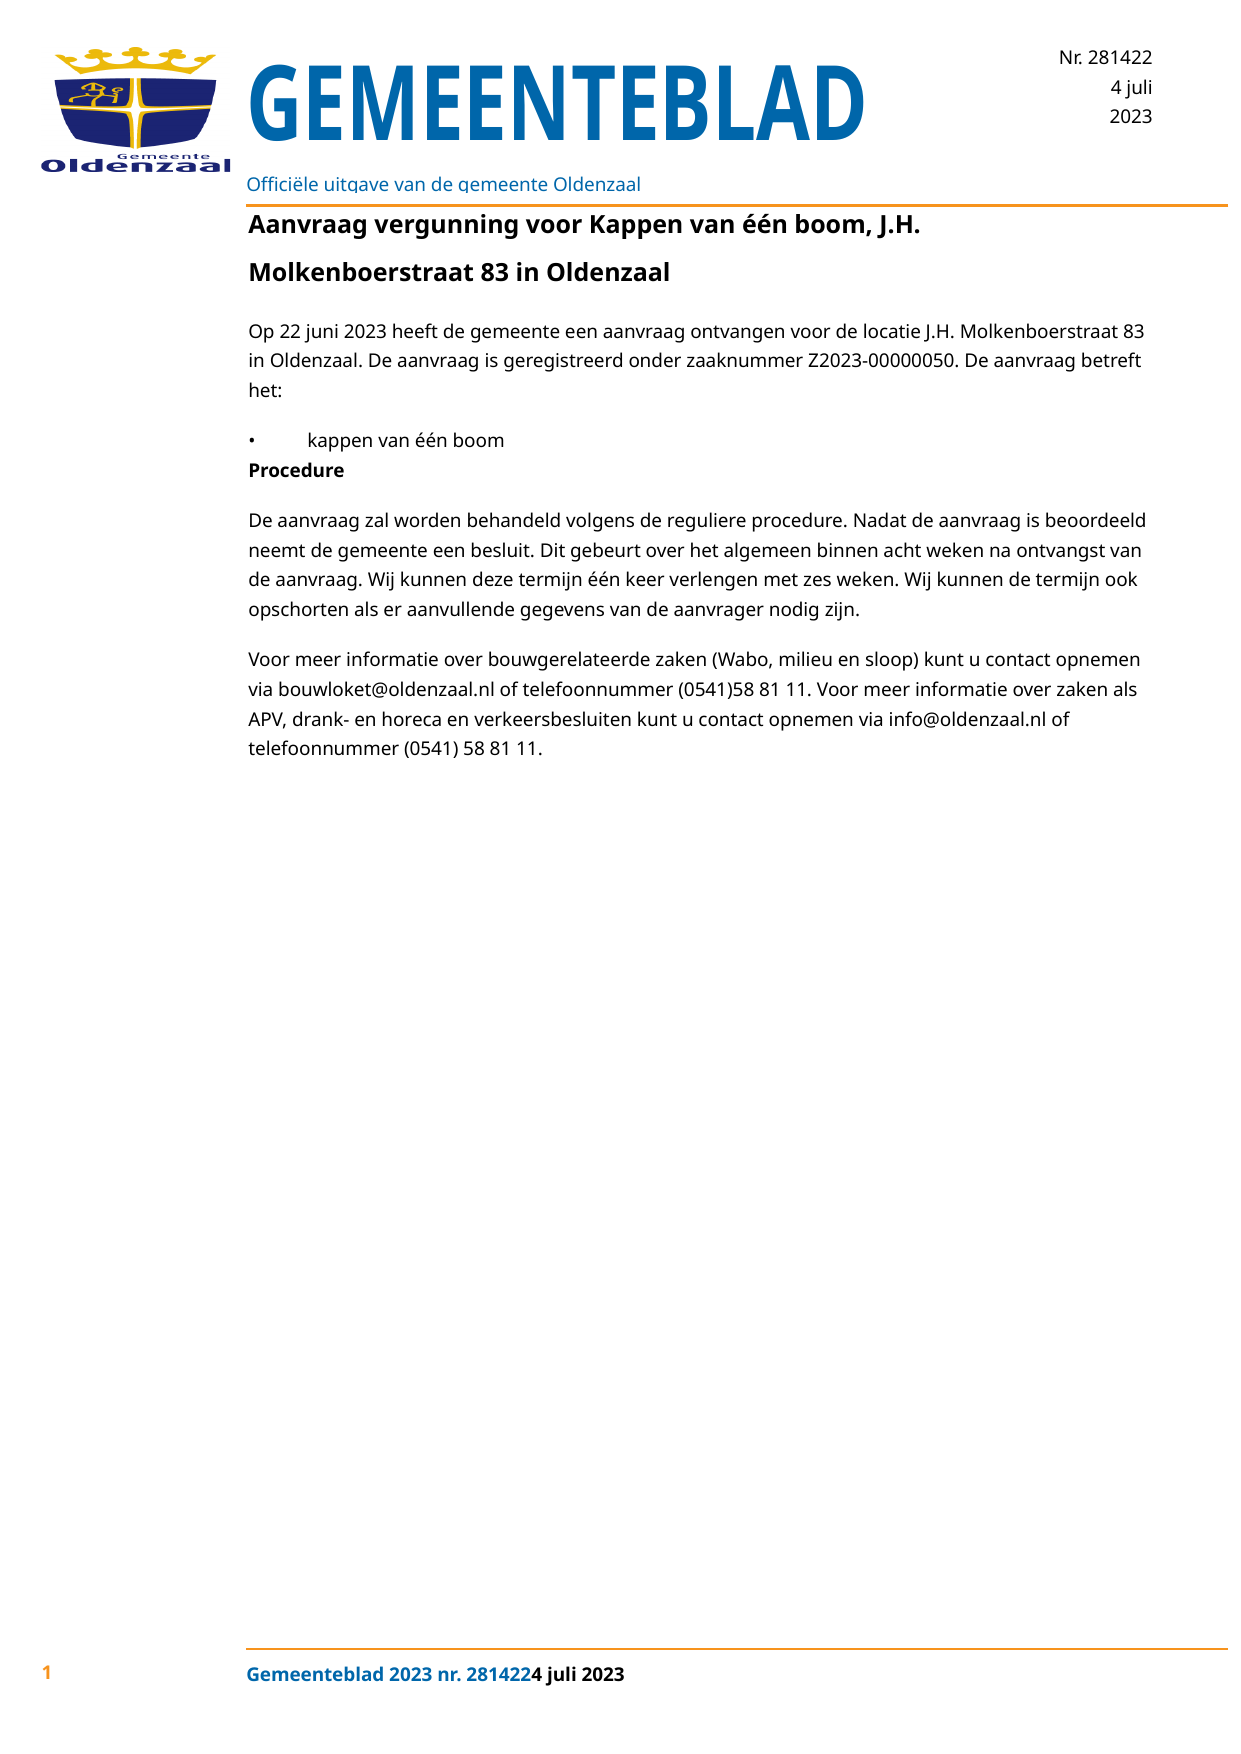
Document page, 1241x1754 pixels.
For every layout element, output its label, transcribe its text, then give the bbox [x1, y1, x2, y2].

text De aanvraag zal worden behandeld volgens de reguliere procedure. Nadat de aanvraag is beoordeeld neemt de gemeente een besluit. Dit gebeurt over het algemeen binnen acht weken na ontvangst van de aanvraag. Wij kunnen deze termijn één keer verlengen met zes weken. Wij kunnen de termijn ook opschorten als er aanvullende gegevens van de aanvrager nodig zijn. [248, 507, 1152, 622]
text Voor meer informatie over bouwgerelateerde zaken (Wabo, milieu en sloop) kunt u contact opnemen via bouwloket@oldenzaal.nl of telefoonnummer (0541)58 81 11. Voor meer informatie over zaken als APV, drank- en horeca en verkeersbesluiten kunt u contact opnemen via info@oldenzaal.nl of telefoonnummer (0541) 58 81 11. [248, 647, 1152, 761]
list kappen van één boom [248, 427, 1152, 453]
text Procedure [248, 457, 1152, 483]
text Aanvraag vergunning voor Kappen van één boom, J.H. Molkenboerstraat 83 in Oldenzaal [248, 207, 1152, 288]
text Op 22 juni 2023 heeft de gemeente een aanvraag ontvangen voor de locatie J.H. Molkenboerstraat 83 in Oldenzaal. De aanvraag is geregistreerd onder zaaknummer Z2023-00000050. De aanvraag betreft het: [248, 318, 1152, 403]
picture [41, 47, 231, 172]
